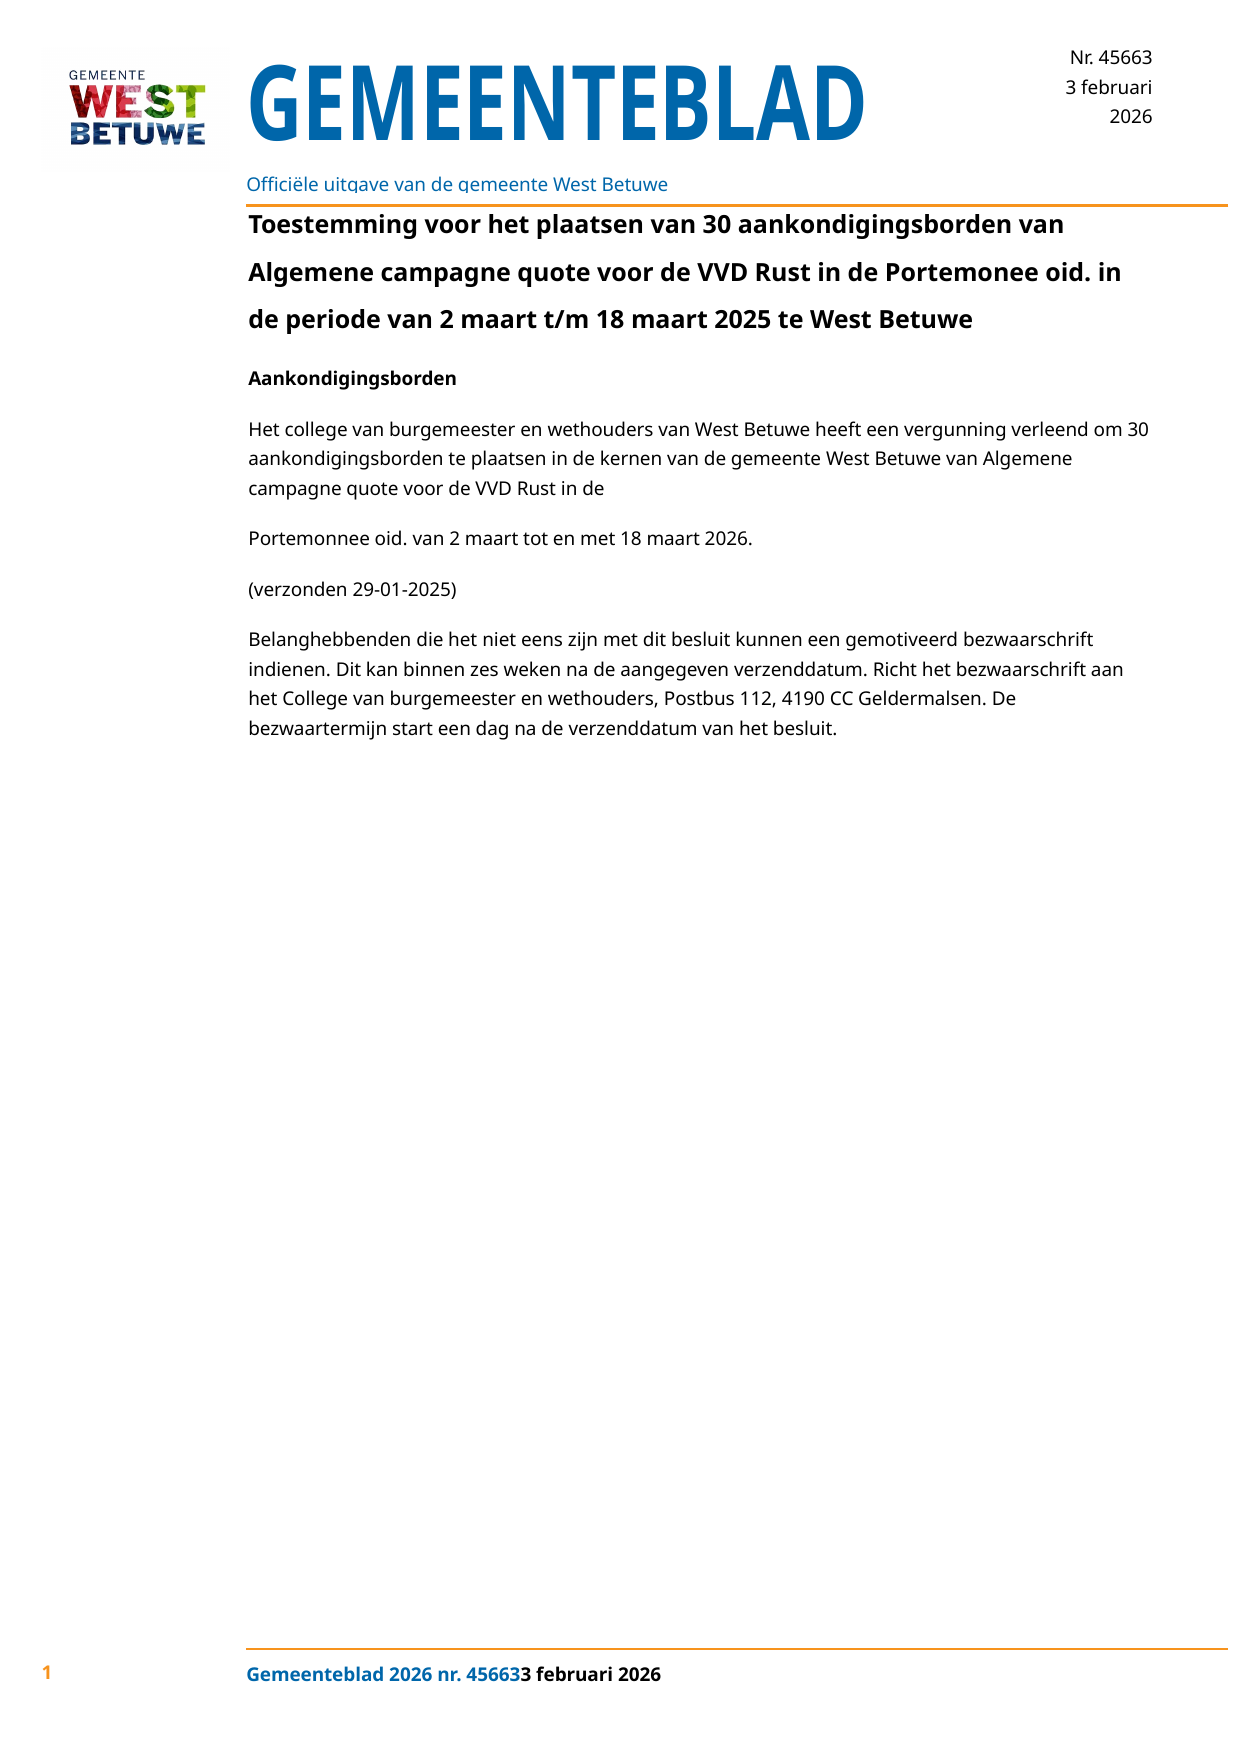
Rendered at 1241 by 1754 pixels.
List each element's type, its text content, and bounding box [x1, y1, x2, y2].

text Portemonnee oid. van 2 maart tot en met 18 maart 2026. [248, 526, 1152, 551]
picture [41, 47, 231, 172]
text Belanghebbenden die het niet eens zijn met dit besluit kunnen een gemotiveerd bezwaarschrift indienen. Dit kan binnen zes weken na de aangegeven verzenddatum. Richt het bezwaarschrift aan het College van burgemeester en wethouders, Postbus 112, 4190 CC Geldermalsen. De bezwaartermijn start een dag na de verzenddatum van het besluit. [248, 626, 1152, 741]
text Aankondigingsborden [248, 366, 1152, 391]
text Het college van burgemeester en wethouders van West Betuwe heeft een vergunning verleend om 30 aankondigingsborden te plaatsen in de kernen van de gemeente West Betuwe van Algemene campagne quote voor de VVD Rust in de [248, 416, 1152, 501]
text Toestemming voor het plaatsen van 30 aankondigingsborden van Algemene campagne quote voor de VVD Rust in de Portemonee oid. in de periode van 2 maart t/m 18 maart 2025 te West Betuwe [248, 207, 1152, 336]
text (verzonden 29-01-2025) [248, 576, 1152, 602]
